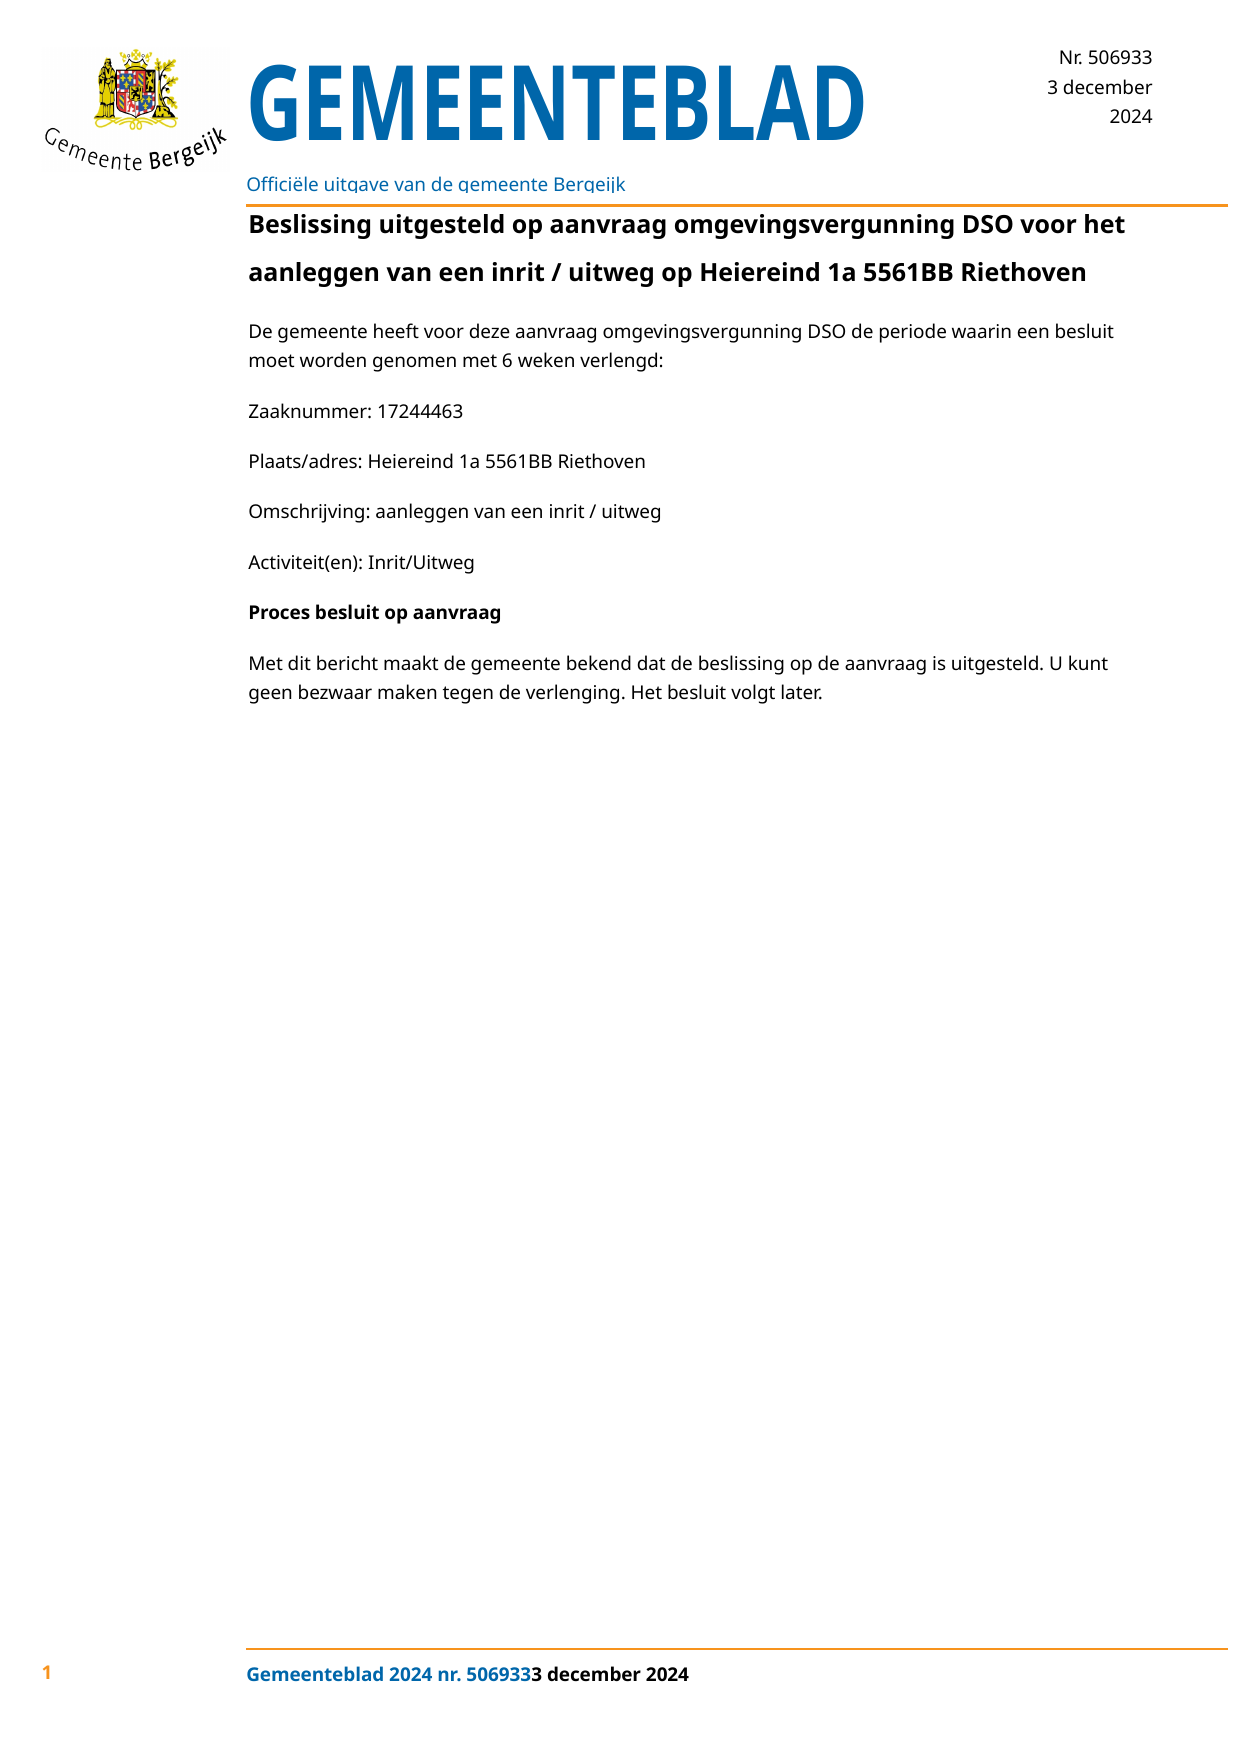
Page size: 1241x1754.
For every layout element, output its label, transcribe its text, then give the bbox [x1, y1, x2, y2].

text De gemeente heeft voor deze aanvraag omgevingsvergunning DSO de periode waarin een besluit moet worden genomen met 6 weken verlengd: [248, 318, 1152, 373]
text Met dit bericht maakt de gemeente bekend dat de beslissing op de aanvraag is uitgesteld. U kunt geen bezwaar maken tegen de verlenging. Het besluit volgt later. [248, 650, 1152, 705]
text Omschrijving: aanleggen van een inrit / uitweg [248, 499, 1152, 524]
text Proces besluit op aanvraag [248, 599, 1152, 625]
picture [41, 47, 231, 172]
text Zaaknummer: 17244463 [248, 398, 1152, 424]
text Plaats/adres: Heiereind 1a 5561BB Riethoven [248, 448, 1152, 474]
text Beslissing uitgesteld op aanvraag omgevingsvergunning DSO voor het aanleggen van een inrit / uitweg op Heiereind 1a 5561BB Riethoven [248, 207, 1152, 288]
text Activiteit(en): Inrit/Uitweg [248, 549, 1152, 575]
